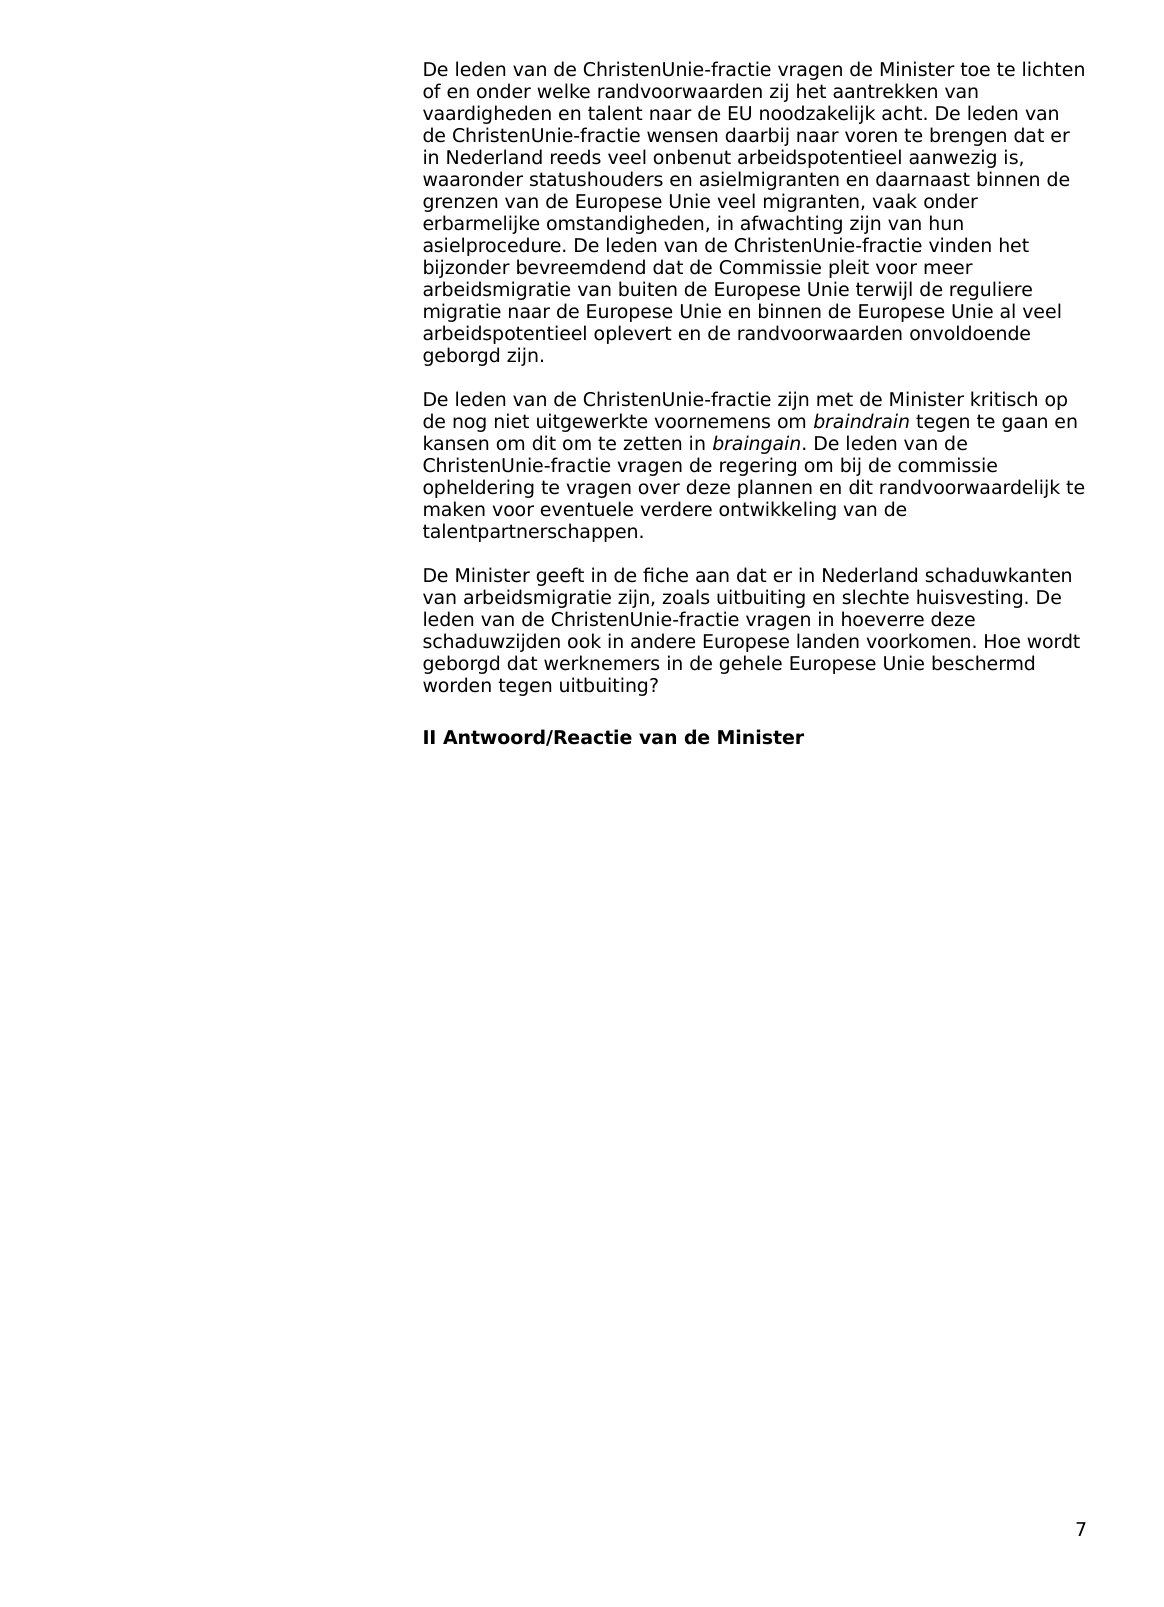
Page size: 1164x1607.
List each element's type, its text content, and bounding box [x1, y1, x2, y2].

text De leden van de ChristenUnie-fractie zijn met de Minister kritisch op de nog niet uitgewerkte voornemens om braindrain tegen te gaan en kansen om dit om te zetten in braingain. De leden van de ChristenUnie-fractie vragen de regering om bij de commissie opheldering te vragen over deze plannen en dit randvoorwaardelijk te maken voor eventuele verdere ontwikkeling van de talentpartnerschappen. [422, 389, 1087, 543]
text De Minister geeft in de fiche aan dat er in Nederland schaduwkanten van arbeidsmigratie zijn, zoals uitbuiting en slechte huisvesting. De leden van de ChristenUnie-fractie vragen in hoeverre deze schaduwzijden ook in andere Europese landen voorkomen. Hoe wordt geborgd dat werknemers in de gehele Europese Unie beschermd worden tegen uitbuiting? [422, 565, 1087, 697]
subtitle II Antwoord/Reactie van de Minister [422, 727, 1087, 749]
text De leden van de ChristenUnie-fractie vragen de Minister toe te lichten of en onder welke randvoorwaarden zij het aantrekken van vaardigheden en talent naar de EU noodzakelijk acht. De leden van de ChristenUnie-fractie wensen daarbij naar voren te brengen dat er in Nederland reeds veel onbenut arbeidspotentieel aanwezig is, waaronder statushouders en asielmigranten en daarnaast binnen de grenzen van de Europese Unie veel migranten, vaak onder erbarmelijke omstandigheden, in afwachting zijn van hun asielprocedure. De leden van de ChristenUnie-fractie vinden het bijzonder bevreemdend dat de Commissie pleit voor meer arbeidsmigratie van buiten de Europese Unie terwijl de reguliere migratie naar de Europese Unie en binnen de Europese Unie al veel arbeidspotentieel oplevert en de randvoorwaarden onvoldoende geborgd zijn. [422, 59, 1087, 367]
